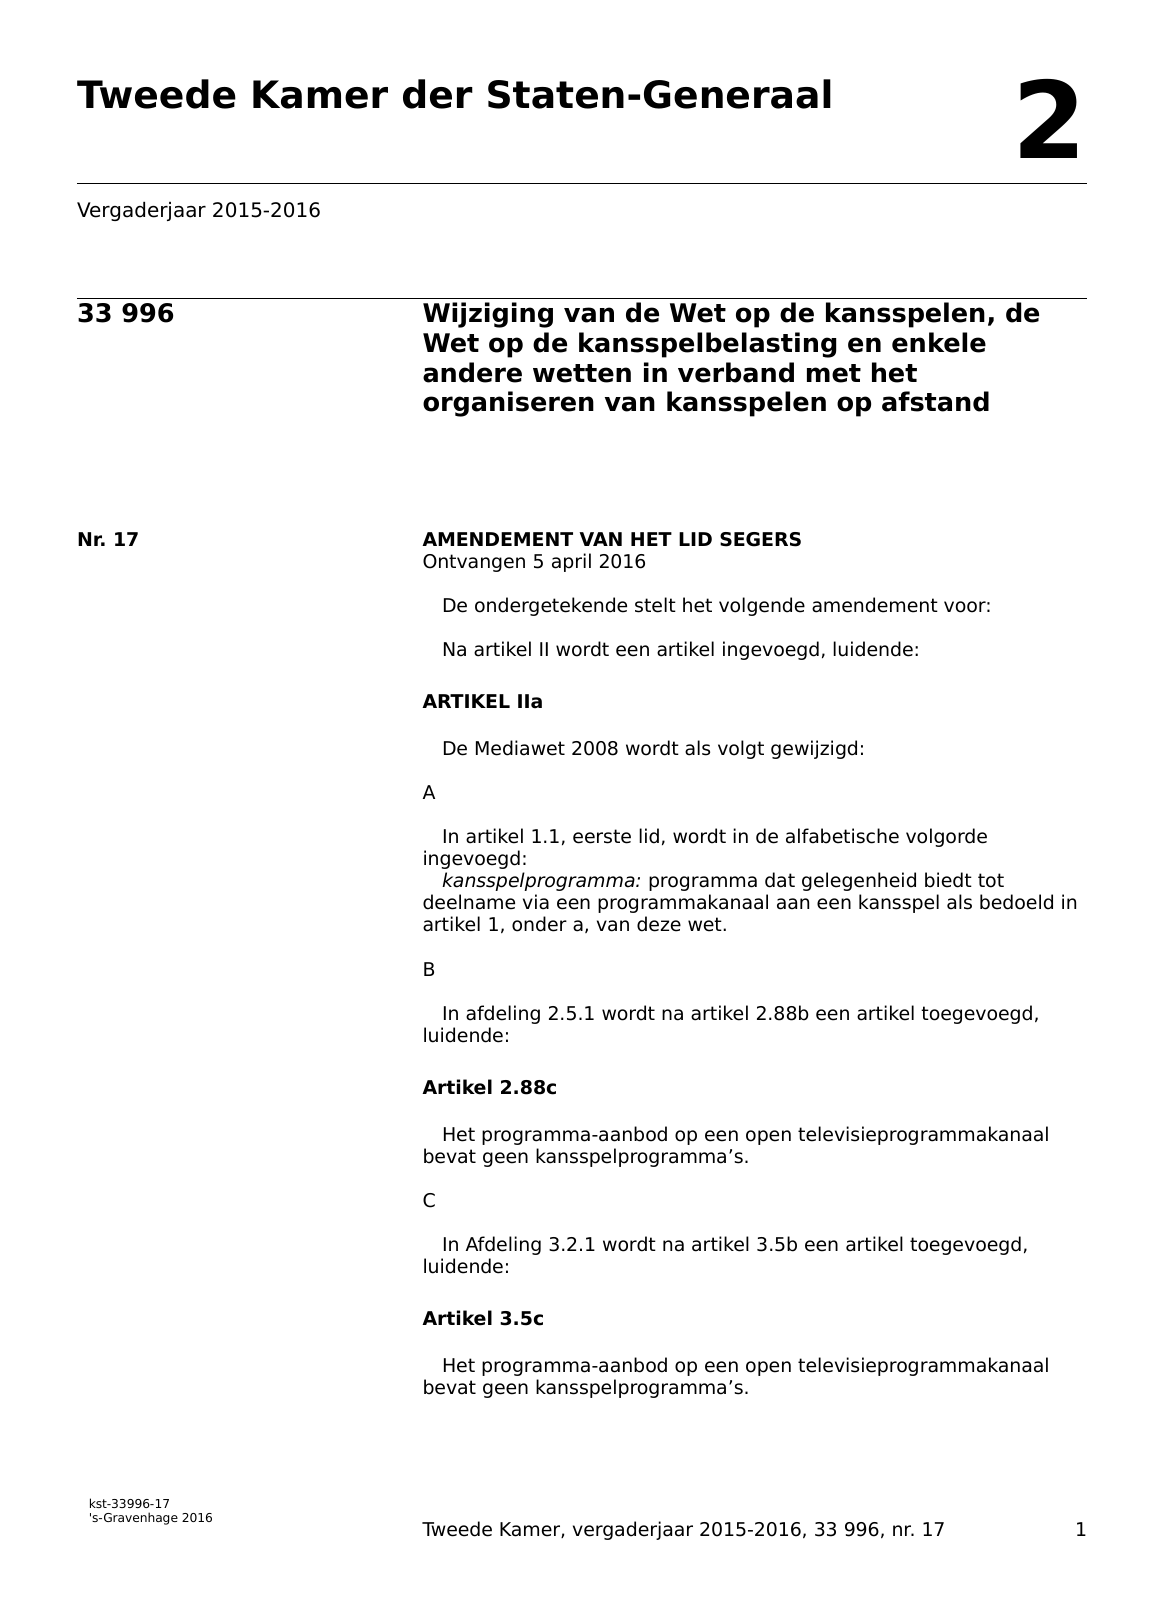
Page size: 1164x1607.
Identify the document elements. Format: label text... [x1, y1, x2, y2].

text De ondergetekende stelt het volgende amendement voor: [422, 595, 1087, 617]
text Ontvangen 5 april 2016 [422, 551, 1087, 573]
text In afdeling 2.5.1 wordt na artikel 2.88b een artikel toegevoegd, luidende: [422, 1003, 1087, 1047]
table_cell Vergaderjaar 2015-2016 [77, 184, 1087, 298]
text Het programma-aanbod op een open televisieprogrammakanaal bevat geen kansspelprogramma’s. [422, 1355, 1087, 1399]
subtitle 33 996 Wijziging van de Wet op de kansspelen, de Wet op de kansspelbelasting en enkele andere wetten in verband met het organiseren van kansspelen op afstand [77, 299, 1087, 418]
text kansspelprogramma: programma dat gelegenheid biedt tot deelname via een programmakanaal aan een kansspel als bedoeld in artikel 1, onder a, van deze wet. [422, 870, 1087, 936]
text In Afdeling 3.2.1 wordt na artikel 3.5b een artikel toegevoegd, luidende: [422, 1234, 1087, 1278]
subtitle Artikel 3.5c [422, 1308, 1087, 1330]
text 's-Gravenhage 2016 [88, 1511, 323, 1525]
text B [422, 958, 1087, 980]
text Het programma-aanbod op een open televisieprogrammakanaal bevat geen kansspelprogramma’s. [422, 1123, 1087, 1167]
text Na artikel II wordt een artikel ingevoegd, luidende: [422, 639, 1087, 661]
text C [422, 1190, 1087, 1212]
table_header Tweede Kamer der Staten-Generaal [77, 59, 886, 183]
subtitle Nr. 17 AMENDEMENT VAN HET LID SEGERS [77, 529, 1087, 551]
text A [422, 782, 1087, 804]
text De Mediawet 2008 wordt als volgt gewijzigd: [422, 738, 1087, 760]
table_header 2 [886, 59, 1087, 183]
subtitle Artikel 2.88c [422, 1077, 1087, 1098]
subtitle ARTIKEL IIa [422, 691, 1087, 713]
text kst-33996-17 [88, 1497, 323, 1511]
text In artikel 1.1, eerste lid, wordt in de alfabetische volgorde ingevoegd: [422, 826, 1087, 870]
